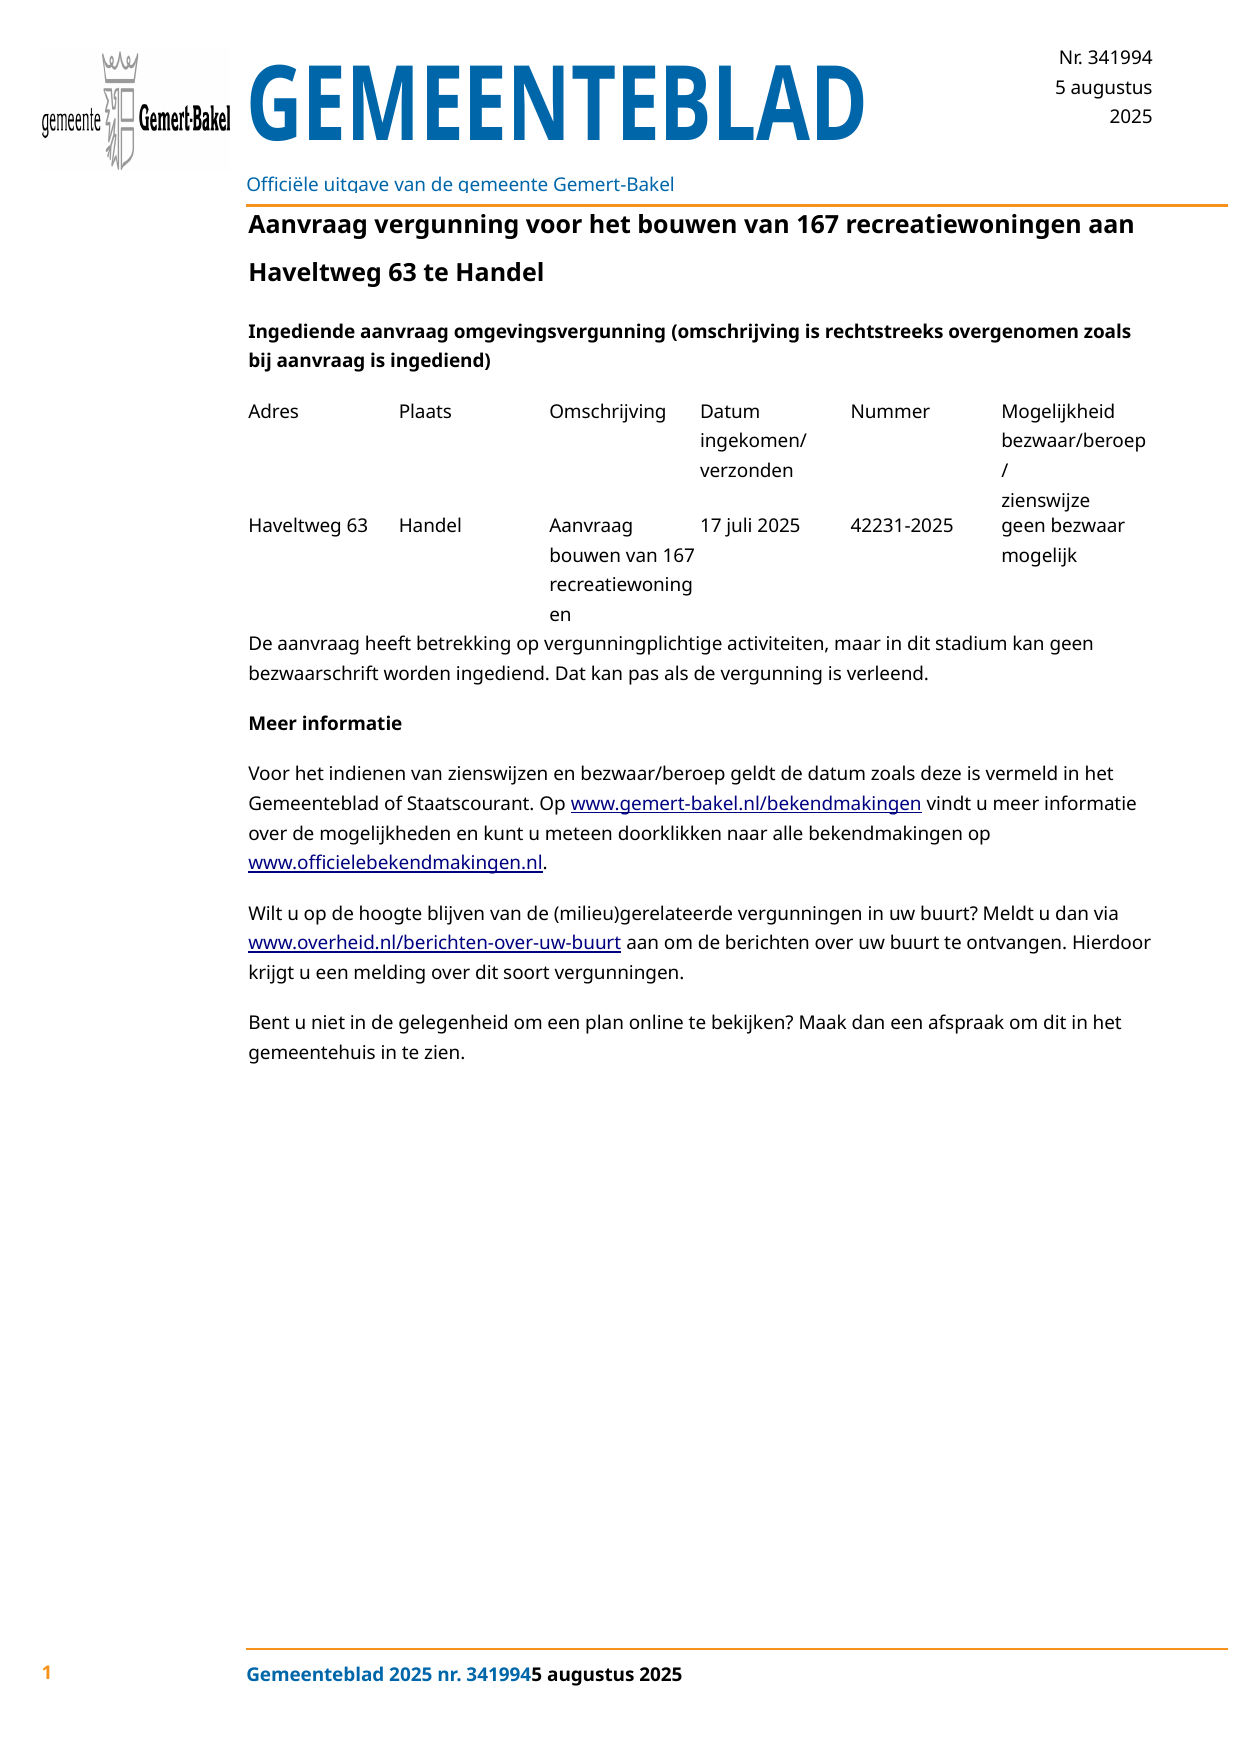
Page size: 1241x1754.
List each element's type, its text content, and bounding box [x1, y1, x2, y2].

table_cell Aanvraag bouwen van 167 recreatiewoningen [549, 513, 700, 627]
table_header Datum ingekomen/ verzonden [700, 398, 850, 512]
table_header Plaats [399, 398, 549, 512]
text Ingediende aanvraag omgevingsvergunning (omschrijving is rechtstreeks overgenomen zoals bij aanvraag is ingediend) [248, 318, 1152, 373]
table_header Mogelijkheid bezwaar/beroep/ zienswijze [1001, 398, 1152, 512]
table_cell Handel [399, 513, 549, 627]
text Meer informatie [248, 710, 1152, 736]
table_header Adres [248, 398, 398, 512]
text Voor het indienen van zienswijzen en bezwaar/beroep geldt de datum zoals deze is vermeld in het Gemeenteblad of Staatscourant. Op www.gemert-bakel.nl/bekendmakingen vindt u meer informatie over de mogelijkheden en kunt u meteen doorklikken naar alle bekendmakingen op www.officielebekendmakingen.nl. [248, 761, 1152, 875]
table_header Nummer [850, 398, 1001, 512]
table_cell Haveltweg 63 [248, 513, 398, 627]
text De aanvraag heeft betrekking op vergunningplichtige activiteiten, maar in dit stadium kan geen bezwaarschrift worden ingediend. Dat kan pas als de vergunning is verleend. [248, 630, 1152, 686]
table_cell 42231-2025 [850, 513, 1001, 627]
picture [41, 47, 231, 172]
text Aanvraag vergunning voor het bouwen van 167 recreatiewoningen aan Haveltweg 63 te Handel [248, 207, 1152, 288]
table_header Omschrijving [549, 398, 700, 512]
text Wilt u op de hoogte blijven van de (milieu)gerelateerde vergunningen in uw buurt? Meldt u dan via www.overheid.nl/berichten-over-uw-buurt aan om de berichten over uw buurt te ontvangen. Hierdoor krijgt u een melding over dit soort vergunningen. [248, 900, 1152, 985]
table_cell geen bezwaar mogelijk [1001, 513, 1152, 627]
table_cell 17 juli 2025 [700, 513, 850, 627]
text Bent u niet in de gelegenheid om een plan online te bekijken? Maak dan een afspraak om dit in het gemeentehuis in te zien. [248, 1009, 1152, 1065]
